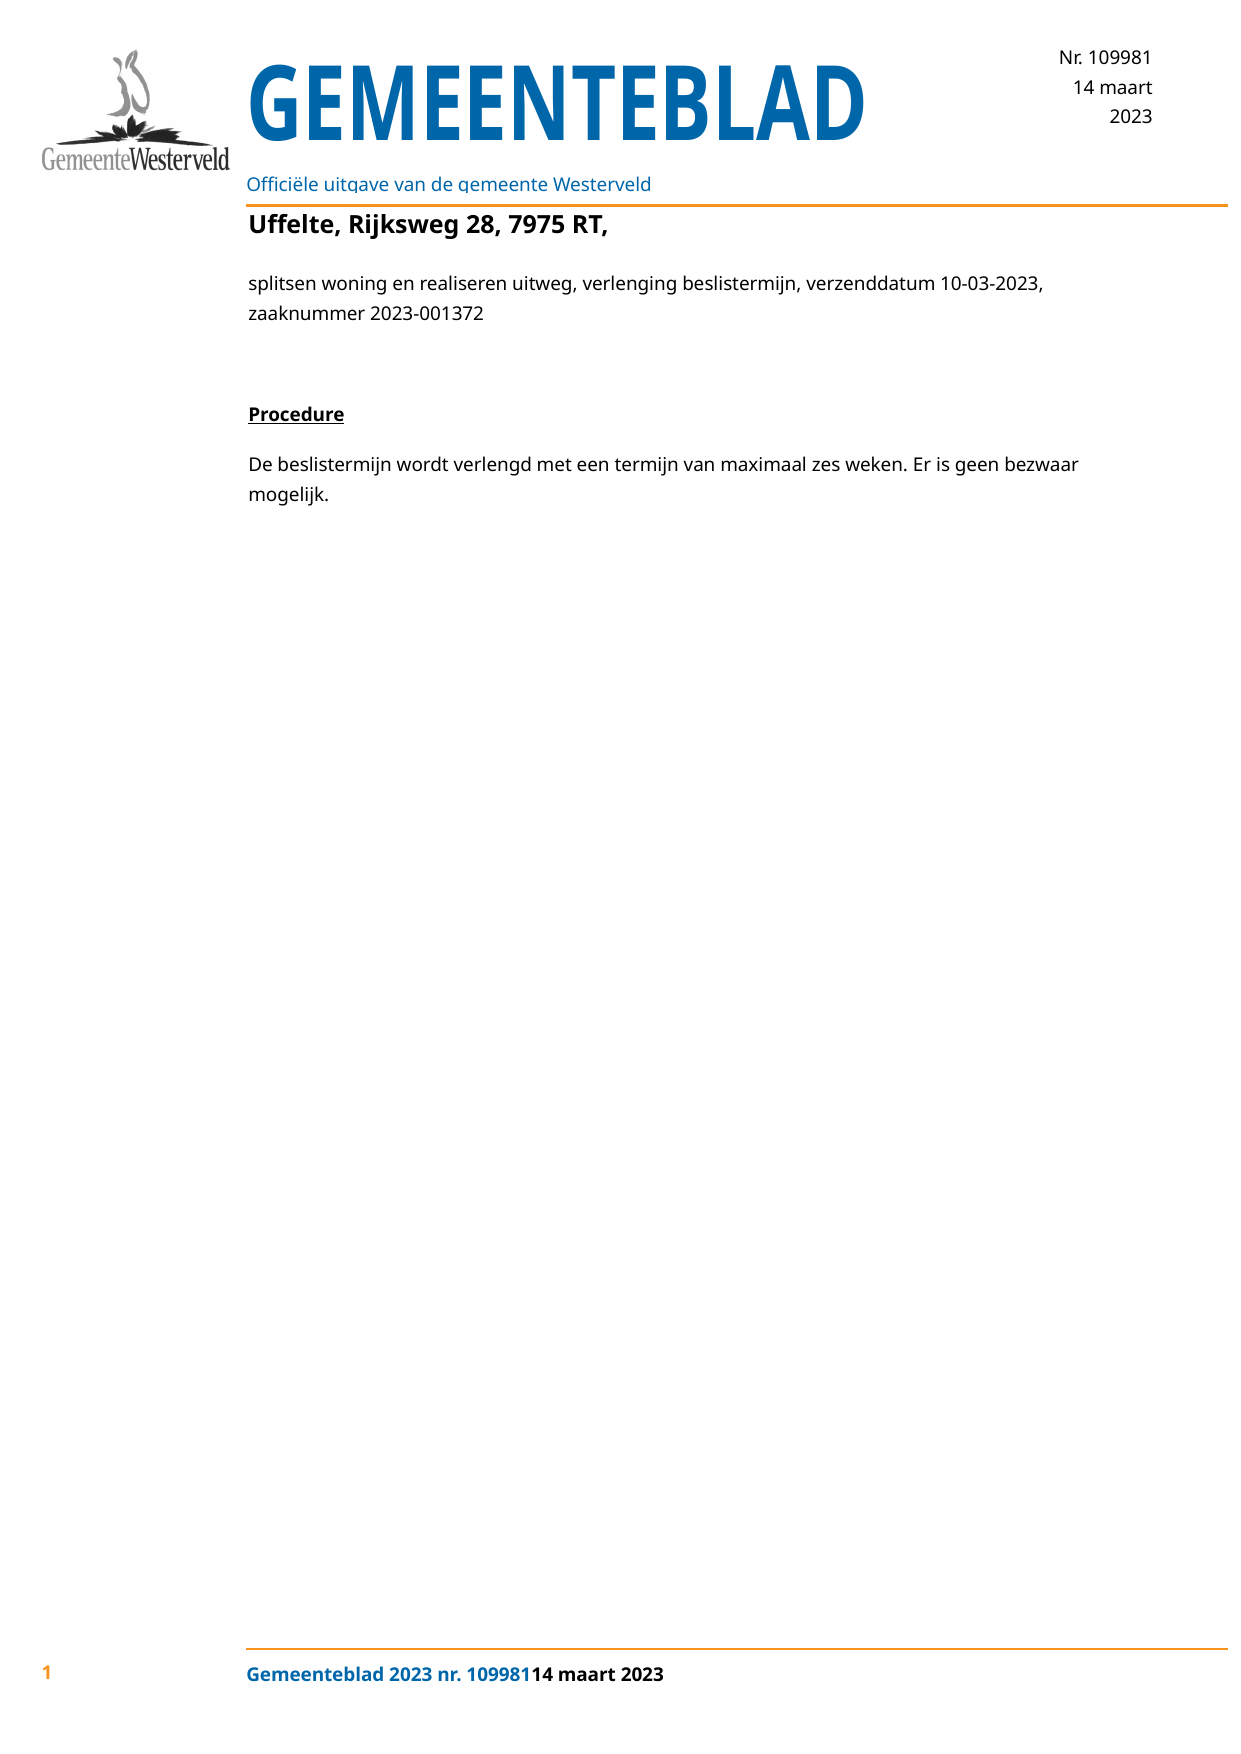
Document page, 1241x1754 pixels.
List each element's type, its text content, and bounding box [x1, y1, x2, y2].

picture [41, 47, 231, 172]
text De beslistermijn wordt verlengd met een termijn van maximaal zes weken. Er is geen bezwaar mogelijk. [248, 451, 1152, 506]
text Uffelte, Rijksweg 28, 7975 RT, [248, 207, 1152, 241]
text Procedure [248, 401, 1152, 426]
text splitsen woning en realiseren uitweg, verlenging beslistermijn, verzenddatum 10-03-2023, zaaknummer 2023-001372 [248, 270, 1152, 326]
